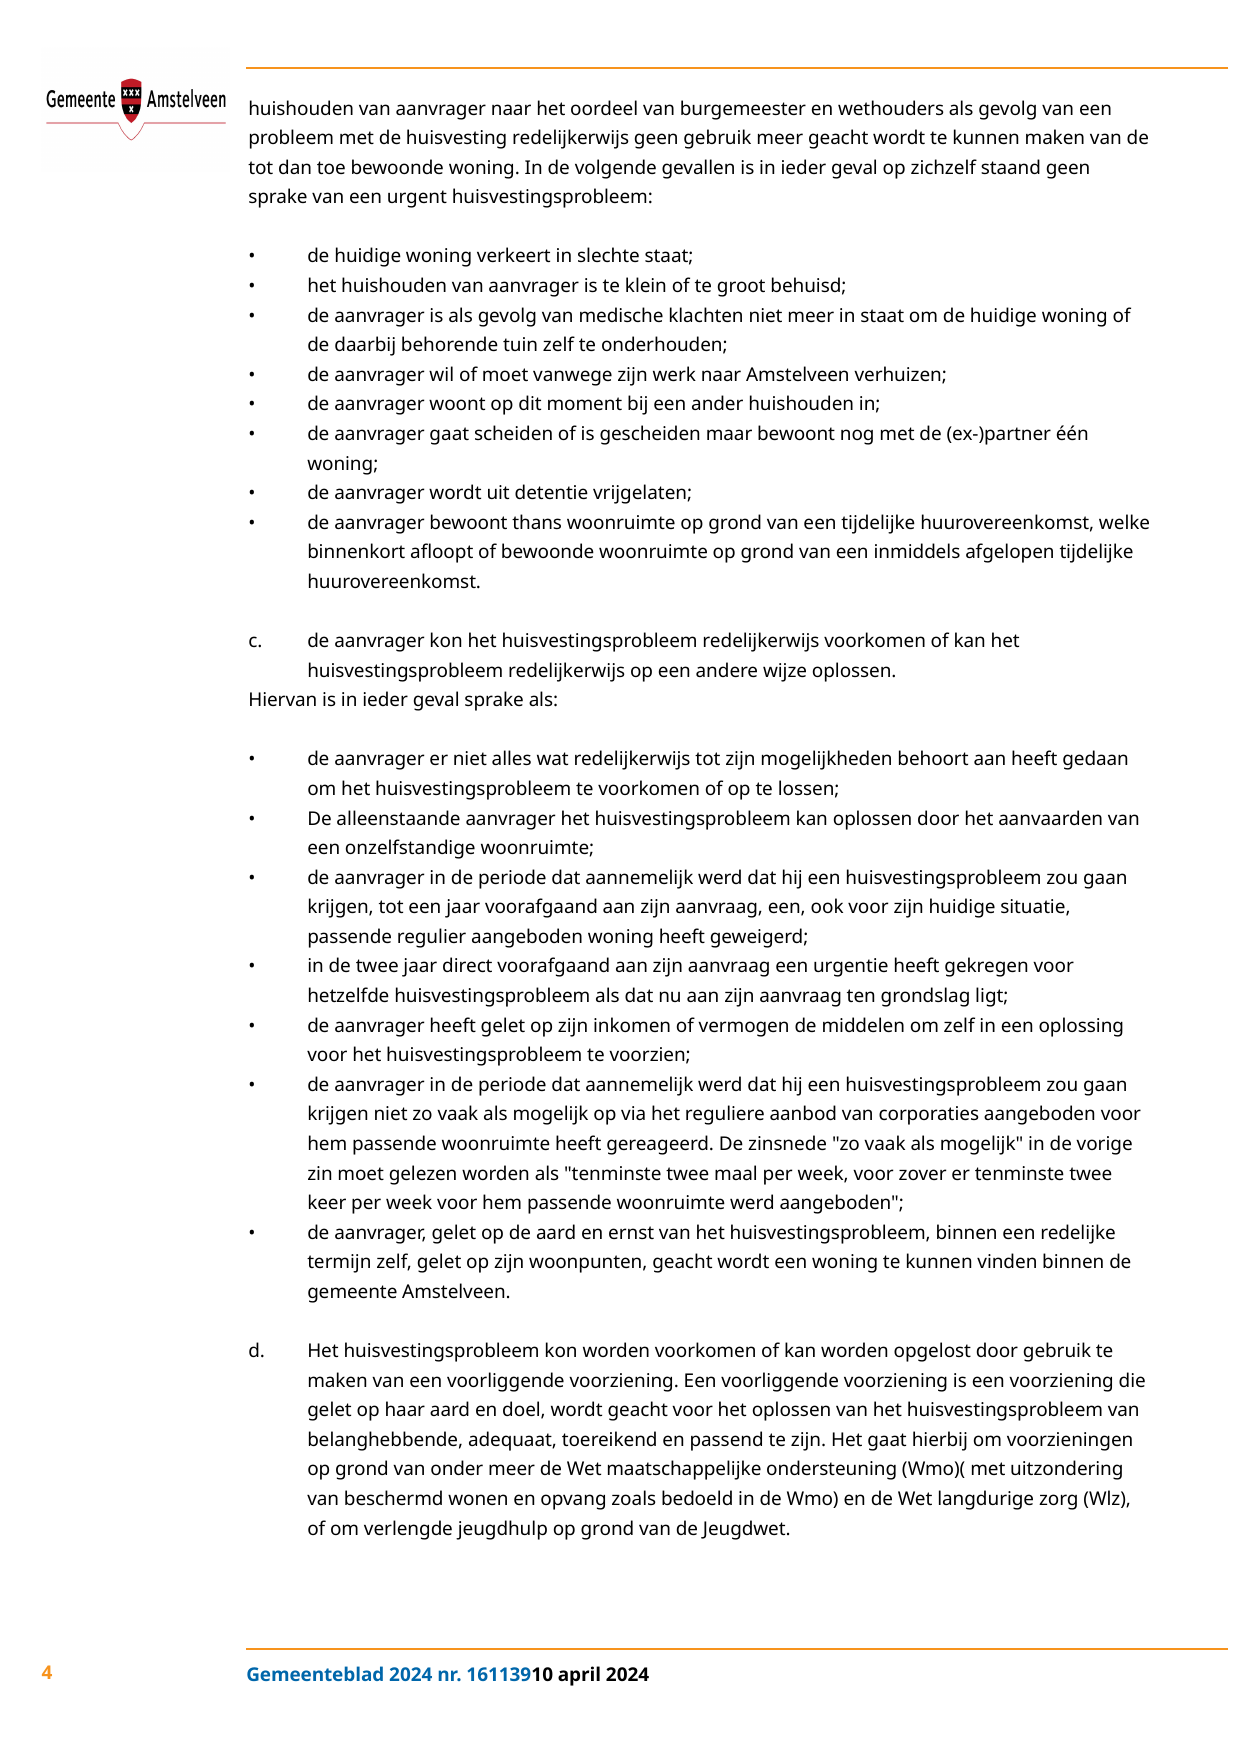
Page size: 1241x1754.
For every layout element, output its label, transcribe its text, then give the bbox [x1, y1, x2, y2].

text Hiervan is in ieder geval sprake als: [248, 686, 1152, 712]
list De alleenstaande aanvrager het huisvestingsprobleem kan oplossen door het aanvaarden van een onzelfstandige woonruimte; [248, 805, 1152, 860]
list de aanvrager, gelet op de aard en ernst van het huisvestingsprobleem, binnen een redelijke termijn zelf, gelet op zijn woonpunten, geacht wordt een woning te kunnen vinden binnen de gemeente Amstelveen. [248, 1219, 1152, 1304]
list de aanvrager wil of moet vanwege zijn werk naar Amstelveen verhuizen; [248, 361, 1152, 387]
list de aanvrager wordt uit detentie vrijgelaten; [248, 479, 1152, 505]
list de aanvrager in de periode dat aannemelijk werd dat hij een huisvestingsprobleem zou gaan krijgen, tot een jaar voorafgaand aan zijn aanvraag, een, ook voor zijn huidige situatie, passende regulier aangeboden woning heeft geweigerd; [248, 864, 1152, 949]
list de aanvrager heeft gelet op zijn inkomen of vermogen de middelen om zelf in een oplossing voor het huisvestingsprobleem te voorzien; [248, 1012, 1152, 1067]
list de aanvrager in de periode dat aannemelijk werd dat hij een huisvestingsprobleem zou gaan krijgen niet zo vaak als mogelijk op via het reguliere aanbod van corporaties aangeboden voor hem passende woonruimte heeft gereageerd. De zinsnede "zo vaak als mogelijk" in de vorige zin moet gelezen worden als "tenminste twee maal per week, voor zover er tenminste twee keer per week voor hem passende woonruimte werd aangeboden"; [248, 1071, 1152, 1215]
list de aanvrager kon het huisvestingsprobleem redelijkerwijs voorkomen of kan het huisvestingsprobleem redelijkerwijs op een andere wijze oplossen. [248, 627, 1152, 683]
list de aanvrager woont op dit moment bij een ander huishouden in; [248, 391, 1152, 416]
list Het huisvestingsprobleem kon worden voorkomen of kan worden opgelost door gebruik te maken van een voorliggende voorziening. Een voorliggende voorziening is een voorziening die gelet op haar aard en doel, wordt geacht voor het oplossen van het huisvestingsprobleem van belanghebbende, adequaat, toereikend en passend te zijn. Het gaat hierbij om voorzieningen op grond van onder meer de Wet maatschappelijke ondersteuning (Wmo)( met uitzondering van beschermd wonen en opvang zoals bedoeld in de Wmo) en de Wet langdurige zorg (Wlz), of om verlengde jeugdhulp op grond van de Jeugdwet. [248, 1337, 1152, 1541]
picture [41, 47, 231, 172]
list de aanvrager gaat scheiden of is gescheiden maar bewoont nog met de (ex-)partner één woning; [248, 420, 1152, 476]
text huishouden van aanvrager naar het oordeel van burgemeester en wethouders als gevolg van een probleem met de huisvesting redelijkerwijs geen gebruik meer geacht wordt te kunnen maken van de tot dan toe bewoonde woning. In de volgende gevallen is in ieder geval op zichzelf staand geen sprake van een urgent huisvestingsprobleem: [248, 95, 1152, 209]
list de huidige woning verkeert in slechte staat; [248, 243, 1152, 268]
list de aanvrager er niet alles wat redelijkerwijs tot zijn mogelijkheden behoort aan heeft gedaan om het huisvestingsprobleem te voorkomen of op te lossen; [248, 746, 1152, 801]
list de aanvrager is als gevolg van medische klachten niet meer in staat om de huidige woning of de daarbij behorende tuin zelf te onderhouden; [248, 302, 1152, 357]
list de aanvrager bewoont thans woonruimte op grond van een tijdelijke huurovereenkomst, welke binnenkort afloopt of bewoonde woonruimte op grond van een inmiddels afgelopen tijdelijke huurovereenkomst. [248, 509, 1152, 594]
list het huishouden van aanvrager is te klein of te groot behuisd; [248, 272, 1152, 298]
list in de twee jaar direct voorafgaand aan zijn aanvraag een urgentie heeft gekregen voor hetzelfde huisvestingsprobleem als dat nu aan zijn aanvraag ten grondslag ligt; [248, 953, 1152, 1008]
